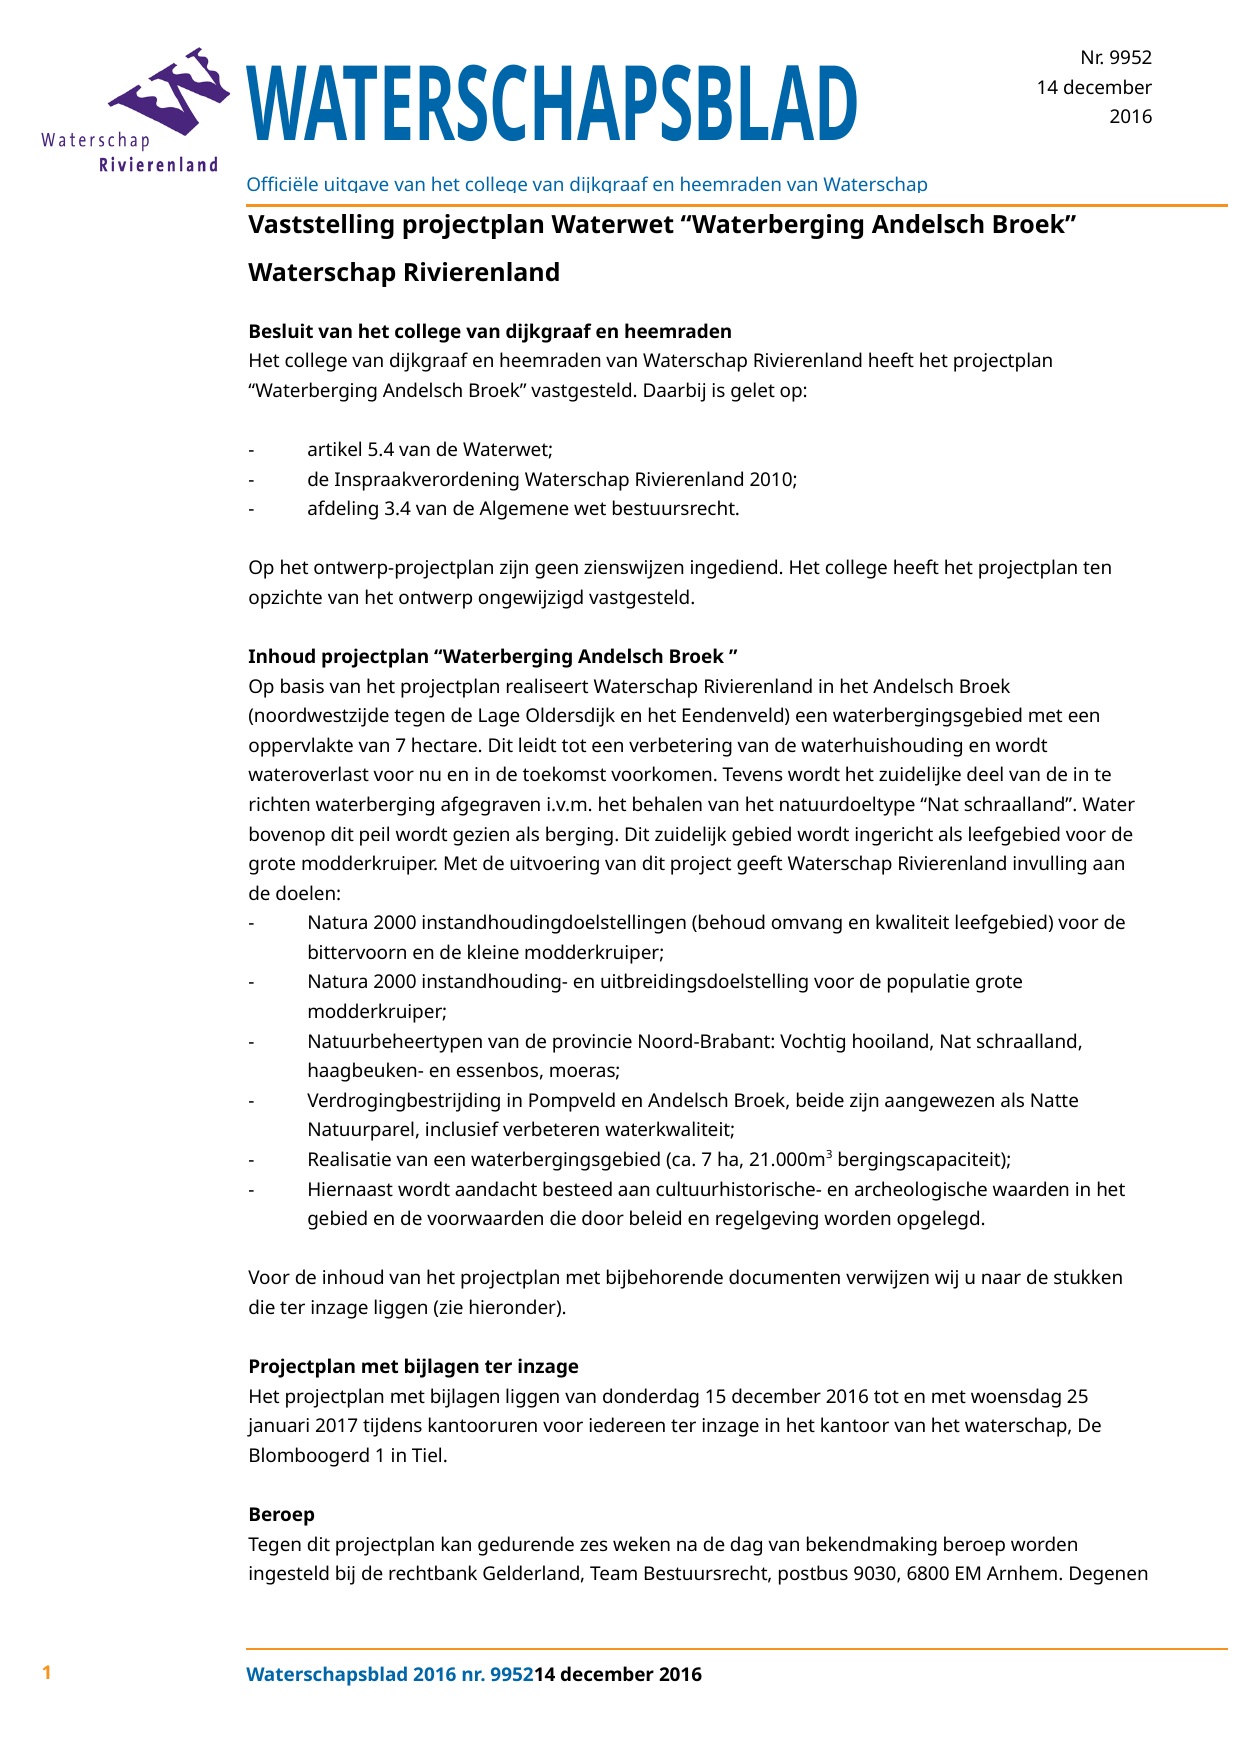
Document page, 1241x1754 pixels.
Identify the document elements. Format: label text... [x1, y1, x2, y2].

text Beroep [248, 1501, 1152, 1527]
text Vaststelling projectplan Waterwet “Waterberging Andelsch Broek” Waterschap Rivierenland [248, 207, 1152, 288]
list Hiernaast wordt aandacht besteed aan cultuurhistorische- en archeologische waarden in het gebied en de voorwaarden die door beleid en regelgeving worden opgelegd. [248, 1176, 1152, 1231]
picture [41, 47, 231, 172]
list de Inspraakverordening Waterschap Rivierenland 2010; [248, 466, 1152, 492]
list artikel 5.4 van de Waterwet; [248, 436, 1152, 462]
text Voor de inhoud van het projectplan met bijbehorende documenten verwijzen wij u naar de stukken die ter inzage liggen (zie hieronder). [248, 1264, 1152, 1320]
text Inhoud projectplan “Waterberging Andelsch Broek ” [248, 643, 1152, 669]
text Projectplan met bijlagen ter inzage [248, 1353, 1152, 1379]
list afdeling 3.4 van de Algemene wet bestuursrecht. [248, 495, 1152, 521]
list Verdrogingbestrijding in Pompveld en Andelsch Broek, beide zijn aangewezen als Natte Natuurparel, inclusief verbeteren waterkwaliteit; [248, 1087, 1152, 1142]
list Natuurbeheertypen van de provincie Noord-Brabant: Vochtig hooiland, Nat schraalland, haagbeuken- en essenbos, moeras; [248, 1028, 1152, 1083]
list Realisatie van een waterbergingsgebied (ca. 7 ha, 21.000m3 bergingscapaciteit); [248, 1146, 1152, 1172]
list Natura 2000 instandhoudingdoelstellingen (behoud omvang en kwaliteit leefgebied) voor de bittervoorn en de kleine modderkruiper; [248, 909, 1152, 965]
text Het college van dijkgraaf en heemraden van Waterschap Rivierenland heeft het projectplan “Waterberging Andelsch Broek” vastgesteld. Daarbij is gelet op: [248, 347, 1152, 403]
text Besluit van het college van dijkgraaf en heemraden [248, 318, 1152, 344]
text Op het ontwerp-projectplan zijn geen zienswijzen ingediend. Het college heeft het projectplan ten opzichte van het ontwerp ongewijzigd vastgesteld. [248, 554, 1152, 610]
text Tegen dit projectplan kan gedurende zes weken na de dag van bekendmaking beroep worden ingesteld bij de rechtbank Gelderland, Team Bestuursrecht, postbus 9030, 6800 EM Arnhem. Degenen [248, 1531, 1152, 1586]
text Het projectplan met bijlagen liggen van donderdag 15 december 2016 tot en met woensdag 25 januari 2017 tijdens kantooruren voor iedereen ter inzage in het kantoor van het waterschap, De Blomboogerd 1 in Tiel. [248, 1383, 1152, 1468]
list Natura 2000 instandhouding- en uitbreidingsdoelstelling voor de populatie grote modderkruiper; [248, 969, 1152, 1024]
text Op basis van het projectplan realiseert Waterschap Rivierenland in het Andelsch Broek (noordwestzijde tegen de Lage Oldersdijk en het Eendenveld) een waterbergingsgebied met een oppervlakte van 7 hectare. Dit leidt tot een verbetering van de waterhuishouding en wordt wateroverlast voor nu en in de toekomst voorkomen. Tevens wordt het zuidelijke deel van de in te richten waterberging afgegraven i.v.m. het behalen van het natuurdoeltype “Nat schraalland”. Water bovenop dit peil wordt gezien als berging. Dit zuidelijk gebied wordt ingericht als leefgebied voor de grote modderkruiper. Met de uitvoering van dit project geeft Waterschap Rivierenland invulling aan de doelen: [248, 673, 1152, 906]
